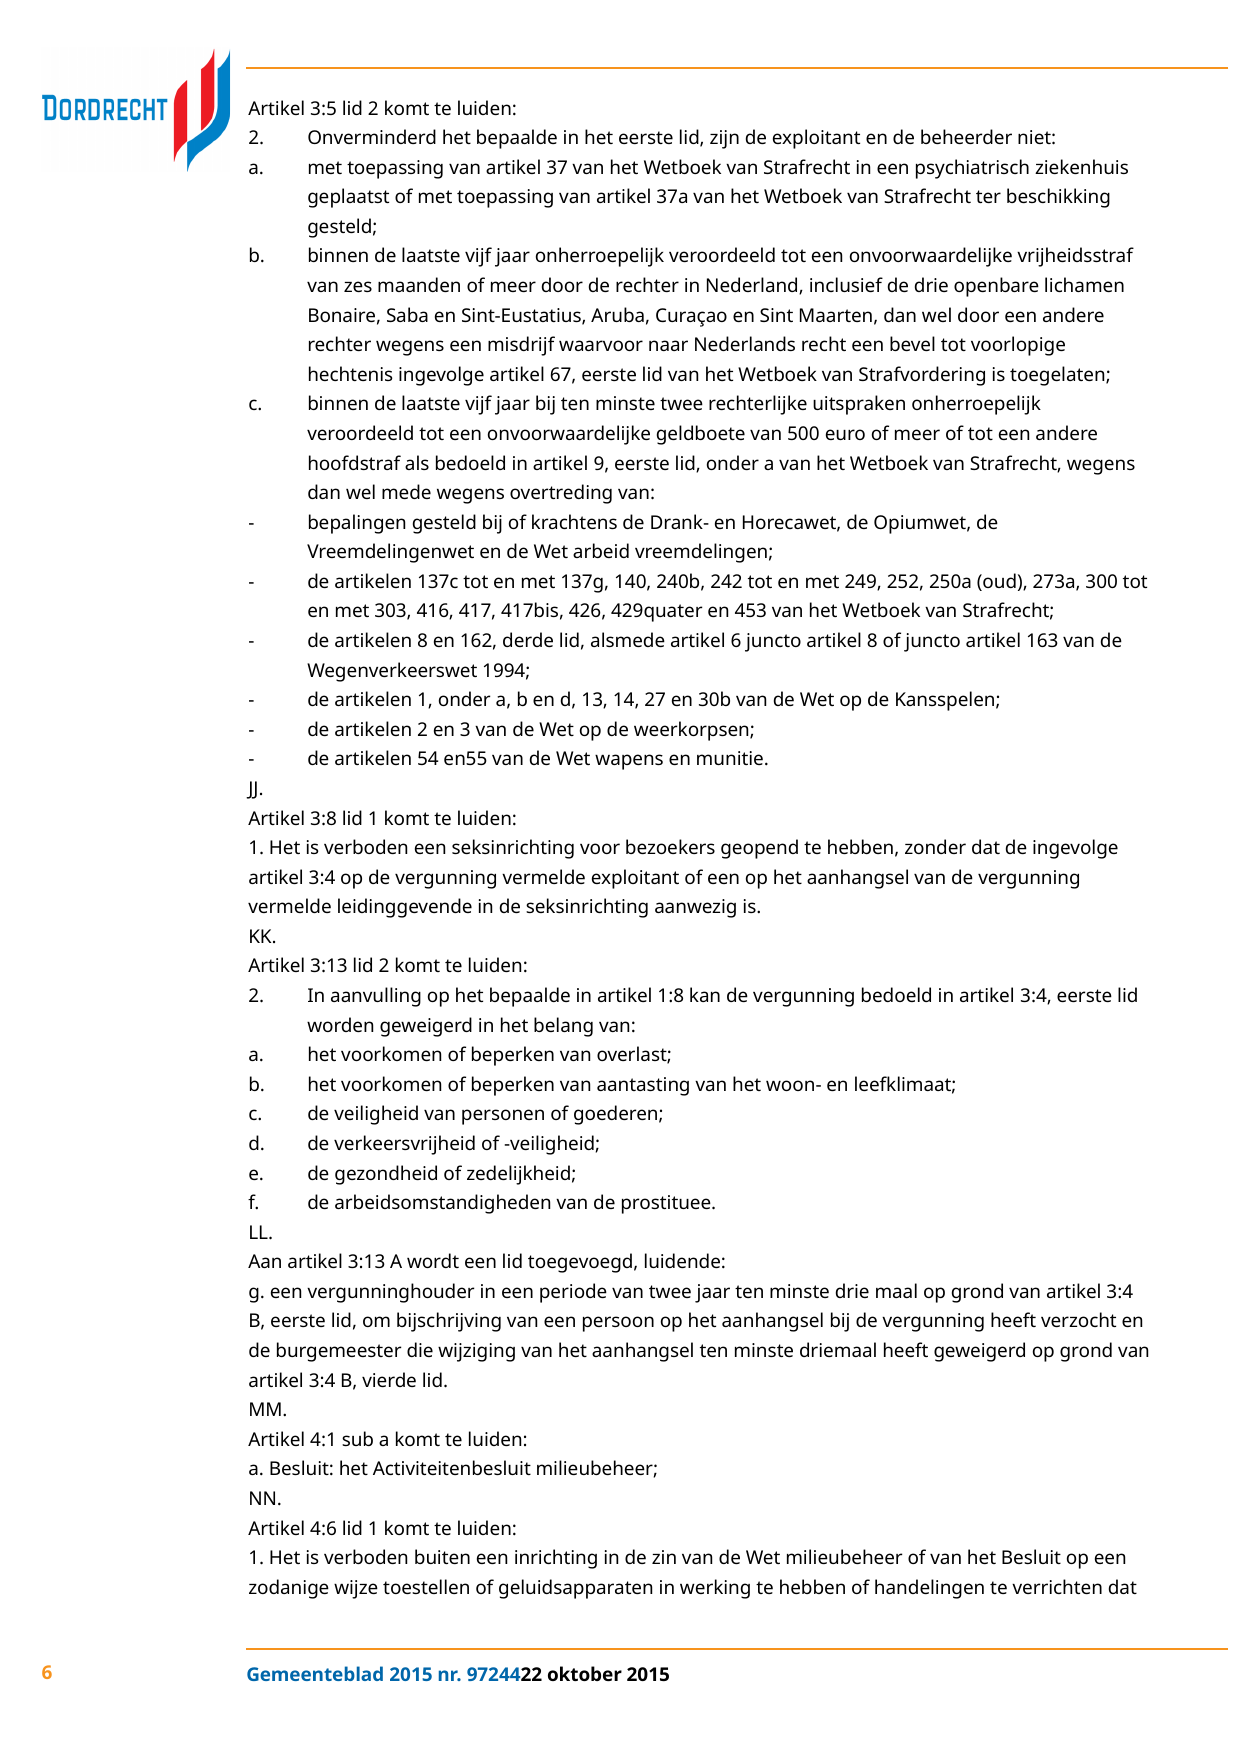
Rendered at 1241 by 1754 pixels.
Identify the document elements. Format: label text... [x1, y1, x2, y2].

list Onverminderd het bepaalde in het eerste lid, zijn de exploitant en de beheerder niet: [248, 124, 1152, 150]
text MM. [248, 1396, 1152, 1422]
list de veiligheid van personen of goederen; [248, 1101, 1152, 1126]
text Artikel 3:13 lid 2 komt te luiden: [248, 953, 1152, 978]
list het voorkomen of beperken van aantasting van het woon- en leefklimaat; [248, 1071, 1152, 1097]
picture [41, 47, 231, 172]
list binnen de laatste vijf jaar bij ten minste twee rechterlijke uitspraken onherroepelijk veroordeeld tot een onvoorwaardelijke geldboete van 500 euro of meer of tot een andere hoofdstraf als bedoeld in artikel 9, eerste lid, onder a van het Wetboek van Strafrecht, wegens dan wel mede wegens overtreding van: [248, 391, 1152, 505]
text NN. [248, 1485, 1152, 1511]
text Artikel 4:6 lid 1 komt te luiden: [248, 1515, 1152, 1541]
text Aan artikel 3:13 A wordt een lid toegevoegd, luidende: [248, 1248, 1152, 1274]
text Artikel 3:5 lid 2 komt te luiden: [248, 95, 1152, 121]
list de gezondheid of zedelijkheid; [248, 1160, 1152, 1186]
list bepalingen gesteld bij of krachtens de Drank- en Horecawet, de Opiumwet, de Vreemdelingenwet en de Wet arbeid vreemdelingen; [248, 509, 1152, 564]
list met toepassing van artikel 37 van het Wetboek van Strafrecht in een psychiatrisch ziekenhuis geplaatst of met toepassing van artikel 37a van het Wetboek van Strafrecht ter beschikking gesteld; [248, 154, 1152, 239]
text g. een vergunninghouder in een periode van twee jaar ten minste drie maal op grond van artikel 3:4 B, eerste lid, om bijschrijving van een persoon op het aanhangsel bij de vergunning heeft verzocht en de burgemeester die wijziging van het aanhangsel ten minste driemaal heeft geweigerd op grond van artikel 3:4 B, vierde lid. [248, 1278, 1152, 1393]
text 1. Het is verboden buiten een inrichting in de zin van de Wet milieubeheer of van het Besluit op een zodanige wijze toestellen of geluidsapparaten in werking te hebben of handelingen te verrichten dat [248, 1544, 1152, 1600]
list de verkeersvrijheid of -veiligheid; [248, 1130, 1152, 1156]
list In aanvulling op het bepaalde in artikel 1:8 kan de vergunning bedoeld in artikel 3:4, eerste lid worden geweigerd in het belang van: [248, 982, 1152, 1038]
text a. Besluit: het Activiteitenbesluit milieubeheer; [248, 1456, 1152, 1481]
list de arbeidsomstandigheden van de prostituee. [248, 1189, 1152, 1215]
list de artikelen 2 en 3 van de Wet op de weerkorpsen; [248, 716, 1152, 742]
text 1. Het is verboden een seksinrichting voor bezoekers geopend te hebben, zonder dat de ingevolge artikel 3:4 op de vergunning vermelde exploitant of een op het aanhangsel van de vergunning vermelde leidinggevende in de seksinrichting aanwezig is. [248, 834, 1152, 919]
text KK. [248, 923, 1152, 949]
list de artikelen 1, onder a, b en d, 13, 14, 27 en 30b van de Wet op de Kansspelen; [248, 686, 1152, 712]
list het voorkomen of beperken van overlast; [248, 1041, 1152, 1067]
text Artikel 4:1 sub a komt te luiden: [248, 1426, 1152, 1452]
list de artikelen 137c tot en met 137g, 140, 240b, 242 tot en met 249, 252, 250a (oud), 273a, 300 tot en met 303, 416, 417, 417bis, 426, 429quater en 453 van het Wetboek van Strafrecht; [248, 568, 1152, 623]
text Artikel 3:8 lid 1 komt te luiden: [248, 805, 1152, 831]
text JJ. [248, 775, 1152, 801]
list de artikelen 8 en 162, derde lid, alsmede artikel 6 juncto artikel 8 of juncto artikel 163 van de Wegenverkeerswet 1994; [248, 627, 1152, 683]
text LL. [248, 1219, 1152, 1245]
list binnen de laatste vijf jaar onherroepelijk veroordeeld tot een onvoorwaardelijke vrijheidsstraf van zes maanden of meer door de rechter in Nederland, inclusief de drie openbare lichamen Bonaire, Saba en Sint-Eustatius, Aruba, Curaçao en Sint Maarten, dan wel door een andere rechter wegens een misdrijf waarvoor naar Nederlands recht een bevel tot voorlopige hechtenis ingevolge artikel 67, eerste lid van het Wetboek van Strafvordering is toegelaten; [248, 243, 1152, 387]
list de artikelen 54 en55 van de Wet wapens en munitie. [248, 746, 1152, 771]
